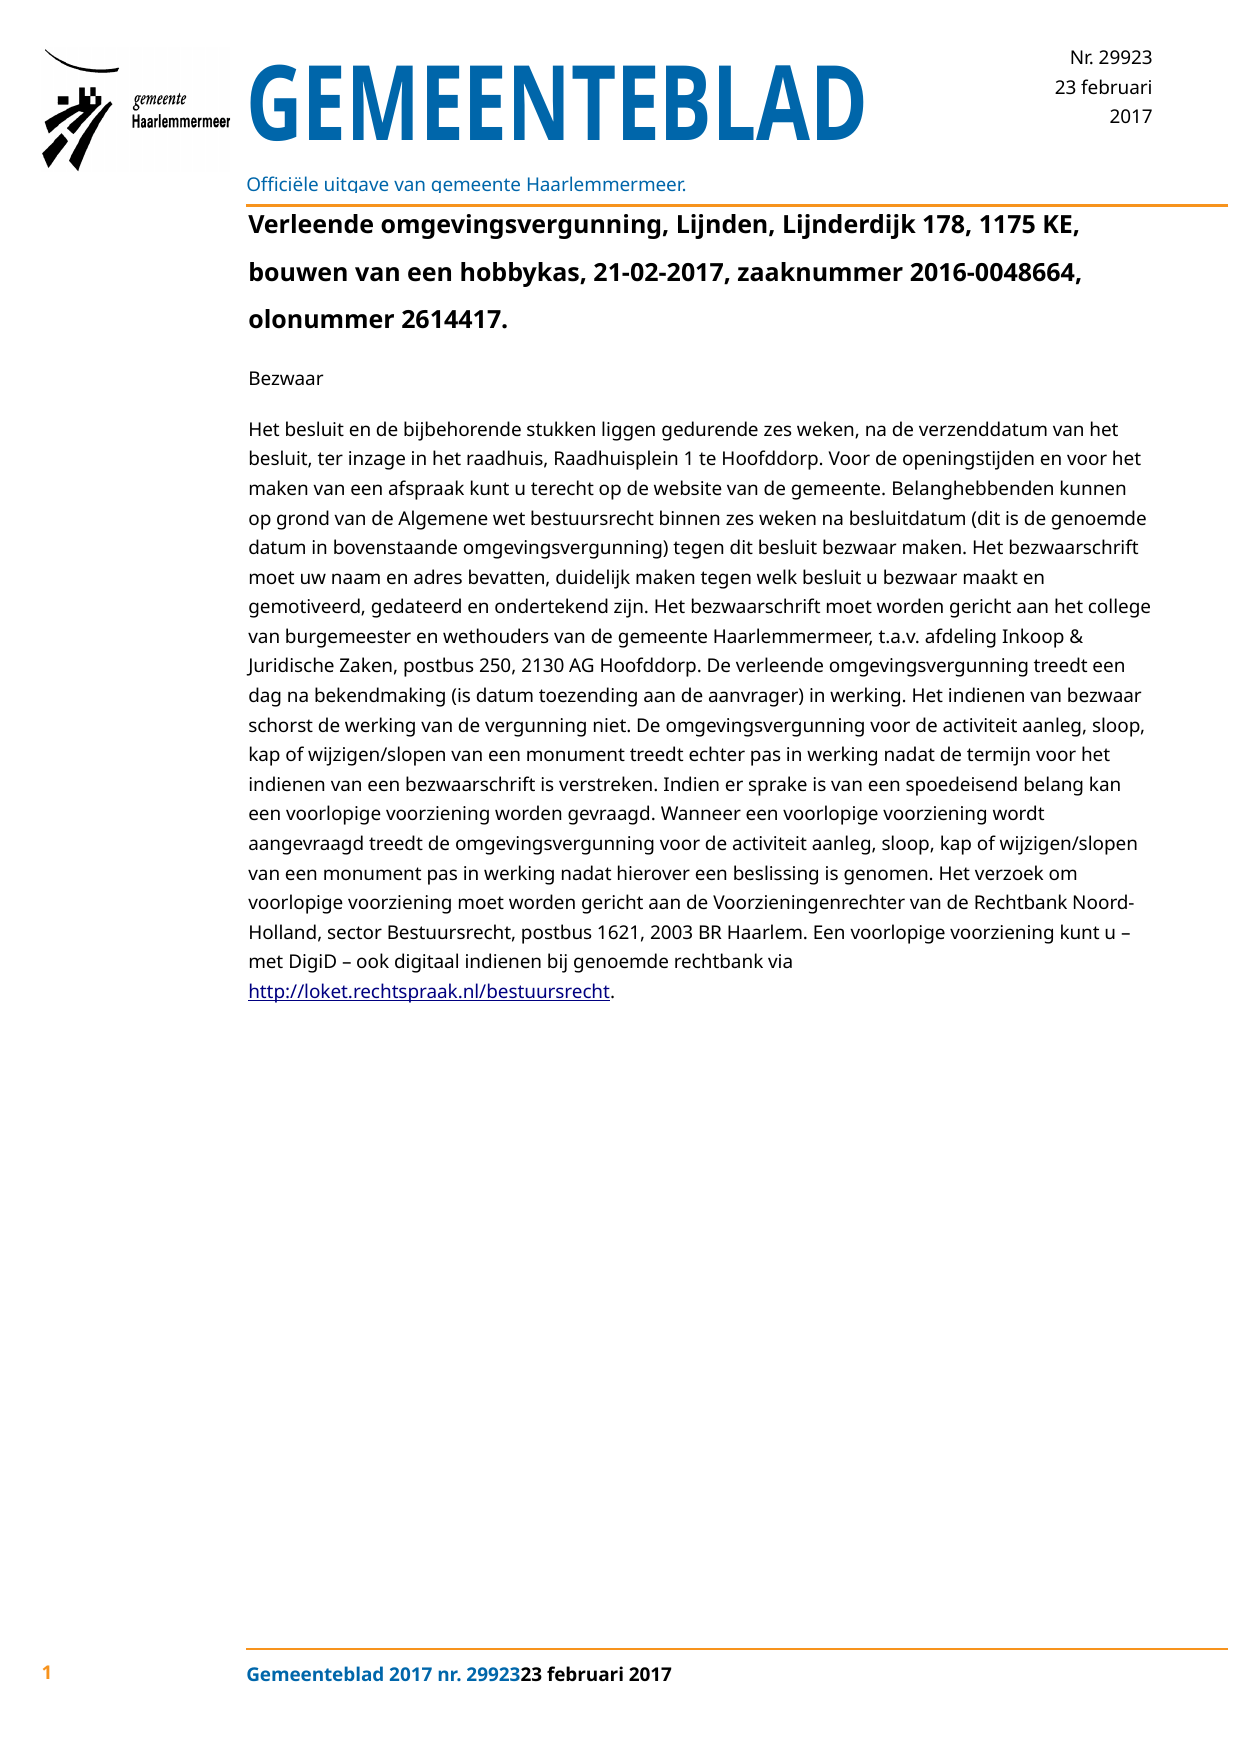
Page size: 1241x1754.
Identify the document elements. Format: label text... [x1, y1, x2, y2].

picture [41, 47, 231, 172]
text Verleende omgevingsvergunning, Lijnden, Lijnderdijk 178, 1175 KE, bouwen van een hobbykas, 21-02-2017, zaaknummer 2016-0048664, olonummer 2614417. [248, 207, 1152, 336]
text Het besluit en de bijbehorende stukken liggen gedurende zes weken, na de verzenddatum van het besluit, ter inzage in het raadhuis, Raadhuisplein 1 te Hoofddorp. Voor de openingstijden en voor het maken van een afspraak kunt u terecht op de website van de gemeente. Belanghebbenden kunnen op grond van de Algemene wet bestuursrecht binnen zes weken na besluitdatum (dit is de genoemde datum in bovenstaande omgevingsvergunning) tegen dit besluit bezwaar maken. Het bezwaarschrift moet uw naam en adres bevatten, duidelijk maken tegen welk besluit u bezwaar maakt en gemotiveerd, gedateerd en ondertekend zijn. Het bezwaarschrift moet worden gericht aan het college van burgemeester en wethouders van de gemeente Haarlemmermeer, t.a.v. afdeling Inkoop & Juridische Zaken, postbus 250, 2130 AG Hoofddorp. De verleende omgevingsvergunning treedt een dag na bekendmaking (is datum toezending aan de aanvrager) in werking. Het indienen van bezwaar schorst de werking van de vergunning niet. De omgevingsvergunning voor de activiteit aanleg, sloop, kap of wijzigen/slopen van een monument treedt echter pas in werking nadat de termijn voor het indienen van een bezwaarschrift is verstreken. Indien er sprake is van een spoedeisend belang kan een voorlopige voorziening worden gevraagd. Wanneer een voorlopige voorziening wordt aangevraagd treedt de omgevingsvergunning voor de activiteit aanleg, sloop, kap of wijzigen/slopen van een monument pas in werking nadat hierover een beslissing is genomen. Het verzoek om voorlopige voorziening moet worden gericht aan de Voorzieningenrechter van de Rechtbank Noord-Holland, sector Bestuursrecht, postbus 1621, 2003 BR Haarlem. Een voorlopige voorziening kunt u – met DigiD – ook digitaal indienen bij genoemde rechtbank via http://loket.rechtspraak.nl/bestuursrecht. [248, 416, 1152, 1004]
text Bezwaar [248, 366, 1152, 391]
